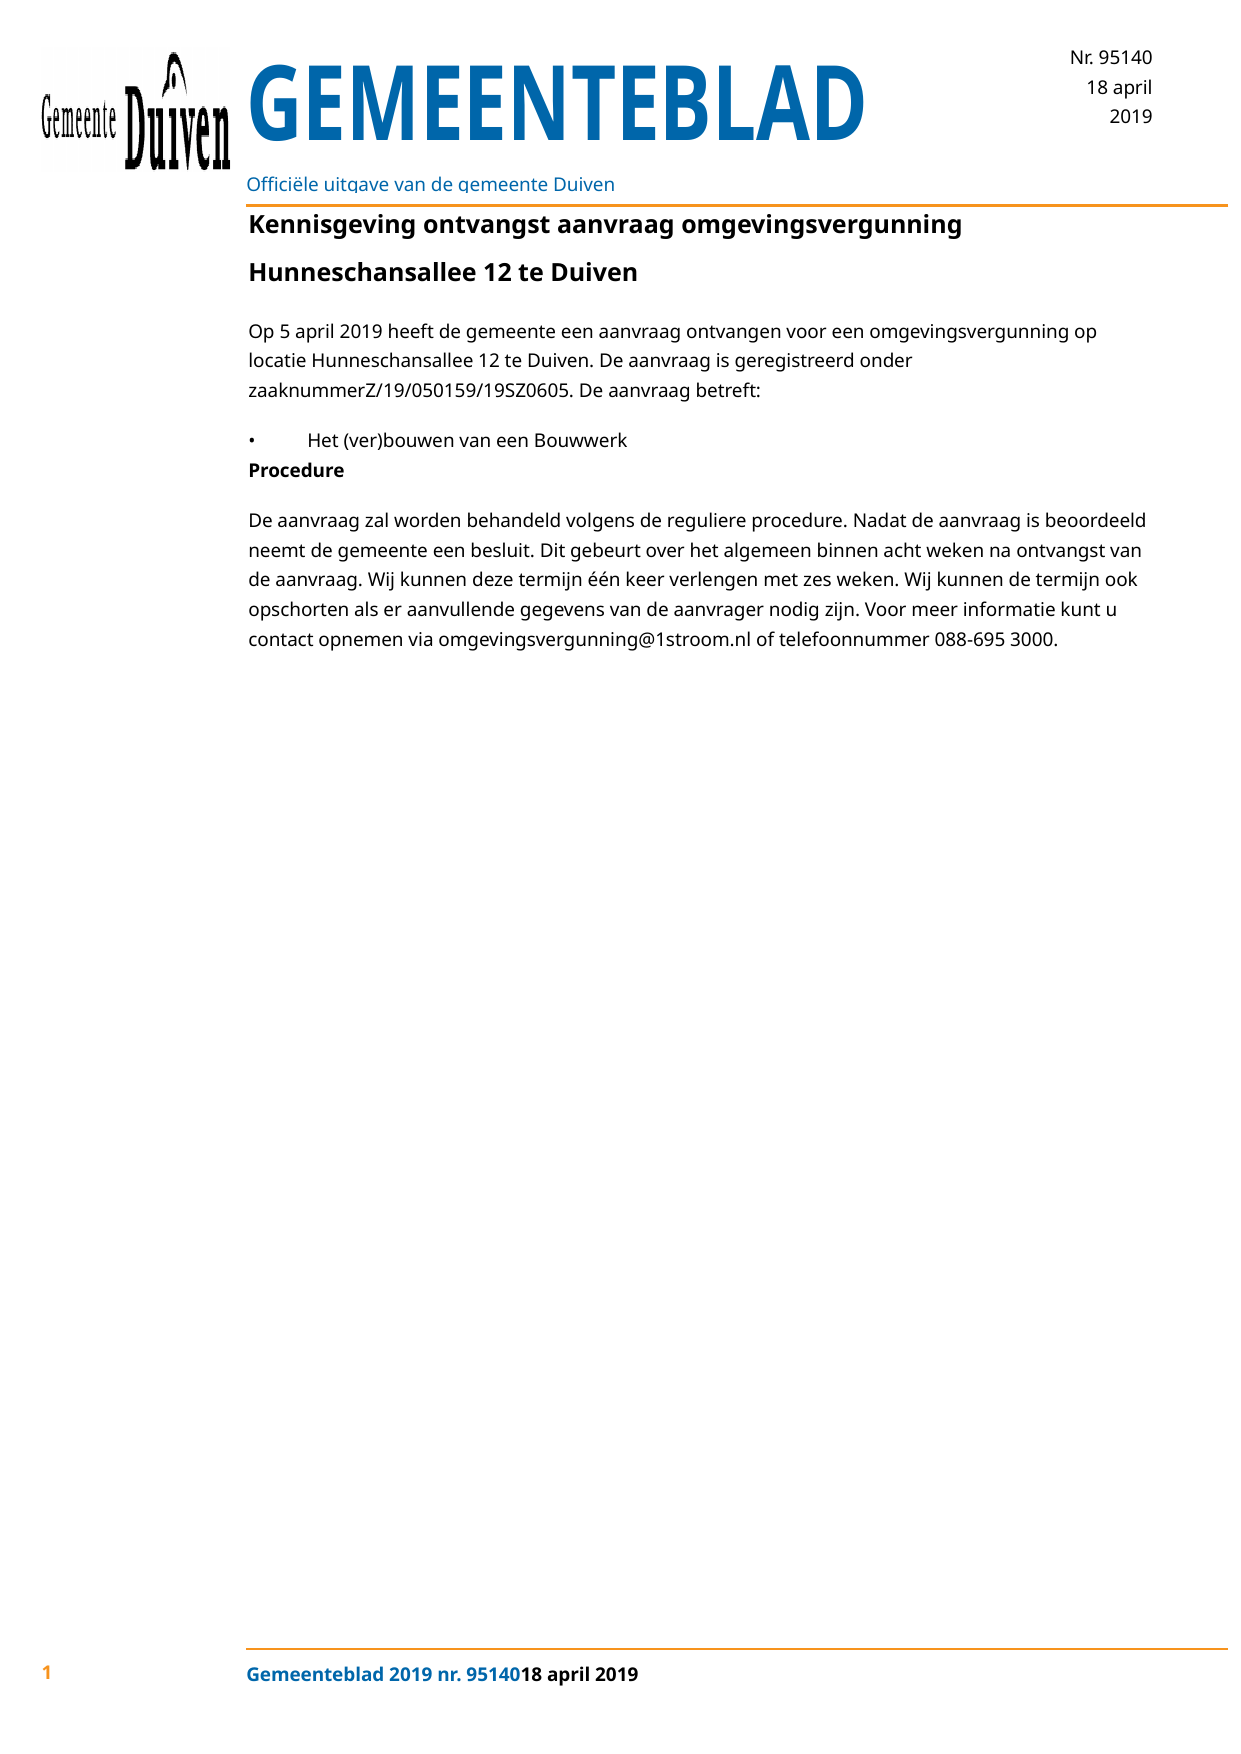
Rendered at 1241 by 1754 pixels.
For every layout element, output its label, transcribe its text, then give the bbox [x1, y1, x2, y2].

text De aanvraag zal worden behandeld volgens de reguliere procedure. Nadat de aanvraag is beoordeeld neemt de gemeente een besluit. Dit gebeurt over het algemeen binnen acht weken na ontvangst van de aanvraag. Wij kunnen deze termijn één keer verlengen met zes weken. Wij kunnen de termijn ook opschorten als er aanvullende gegevens van de aanvrager nodig zijn. Voor meer informatie kunt u contact opnemen via omgevingsvergunning@1stroom.nl of telefoonnummer 088-695 3000. [248, 507, 1152, 652]
text Procedure [248, 457, 1152, 483]
text Kennisgeving ontvangst aanvraag omgevingsvergunning Hunneschansallee 12 te Duiven [248, 207, 1152, 288]
list Het (ver)bouwen van een Bouwwerk [248, 427, 1152, 453]
text Op 5 april 2019 heeft de gemeente een aanvraag ontvangen voor een omgevingsvergunning op locatie Hunneschansallee 12 te Duiven. De aanvraag is geregistreerd onder zaaknummerZ/19/050159/19SZ0605. De aanvraag betreft: [248, 318, 1152, 403]
picture [41, 47, 231, 172]
